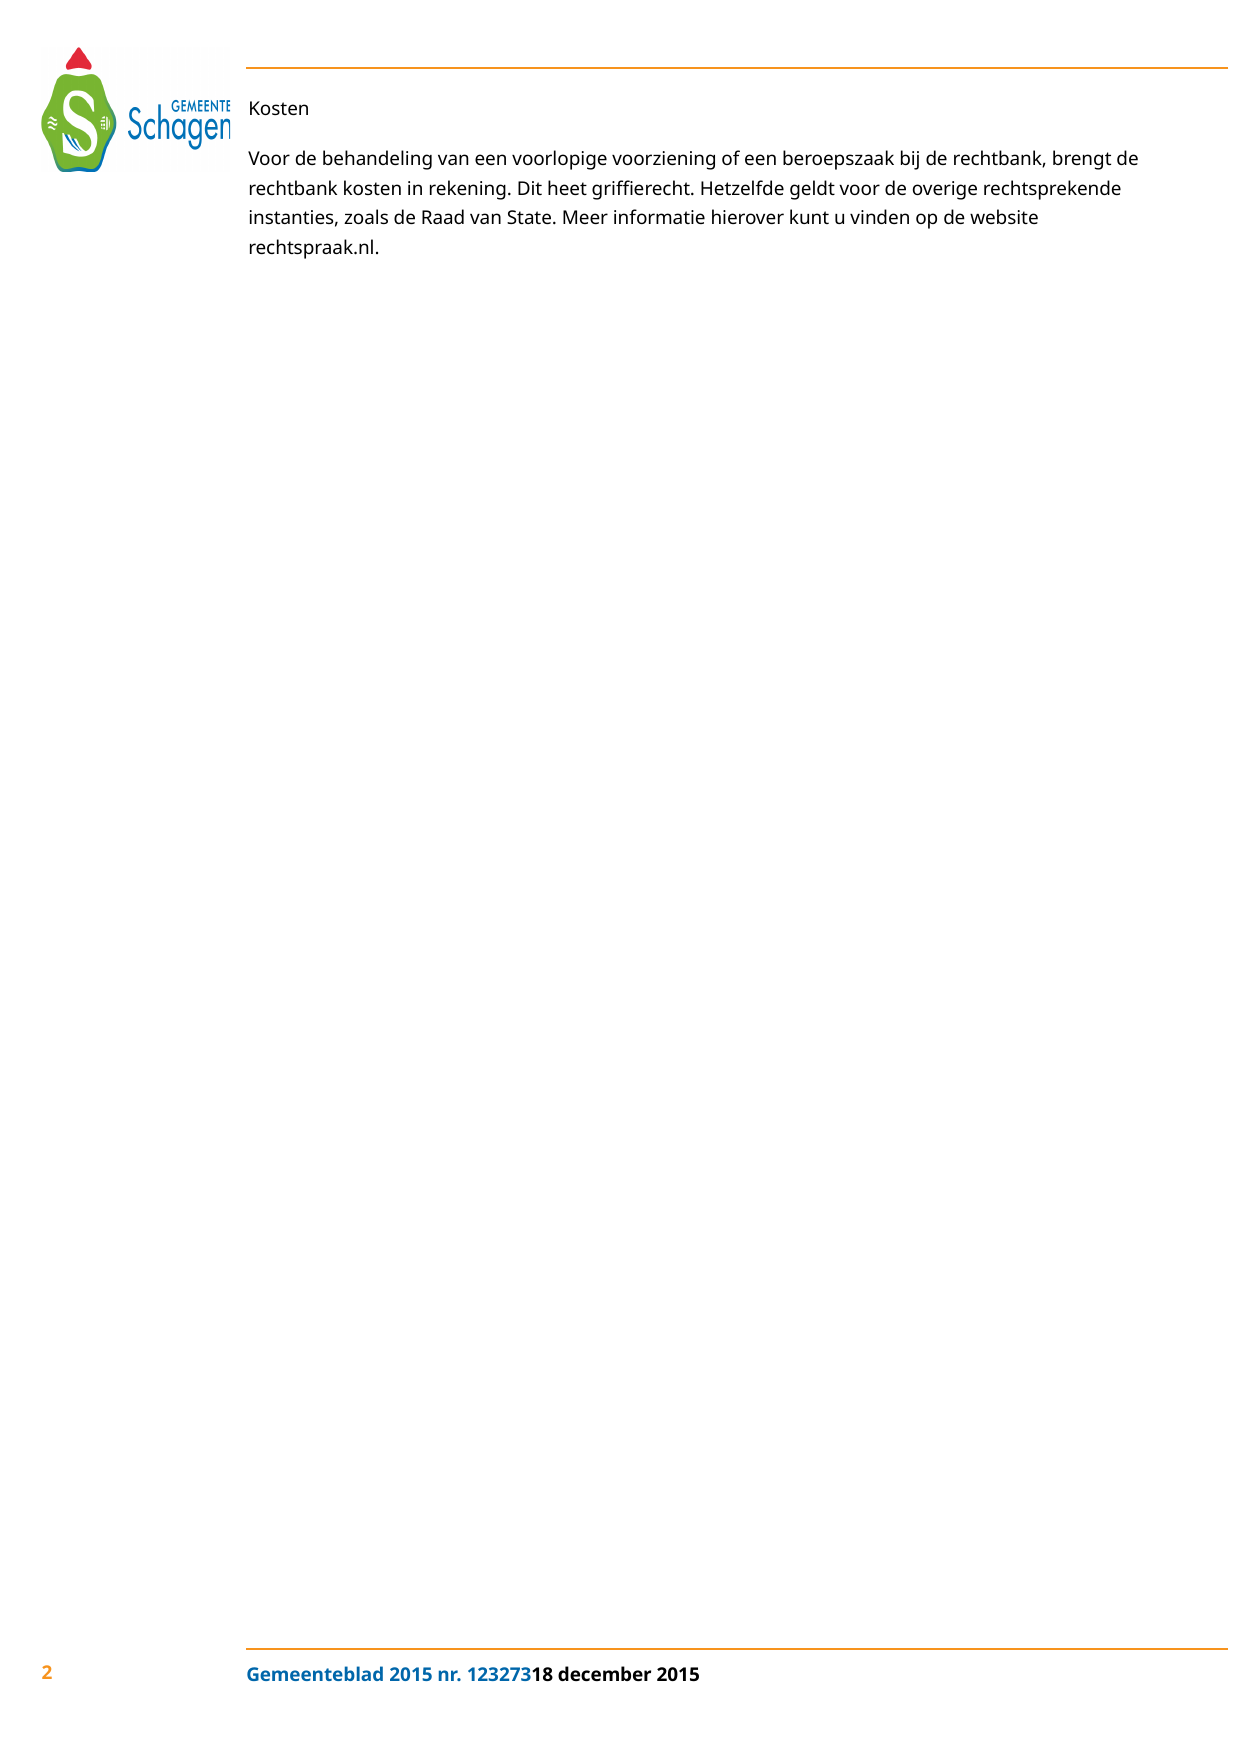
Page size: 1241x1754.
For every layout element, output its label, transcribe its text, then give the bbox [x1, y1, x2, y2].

text Voor de behandeling van een voorlopige voorziening of een beroepszaak bij de rechtbank, brengt de rechtbank kosten in rekening. Dit heet griffierecht. Hetzelfde geldt voor de overige rechtsprekende instanties, zoals de Raad van State. Meer informatie hierover kunt u vinden op de website rechtspraak.nl. [248, 145, 1152, 260]
text Kosten [248, 95, 1152, 121]
picture [41, 47, 231, 172]
